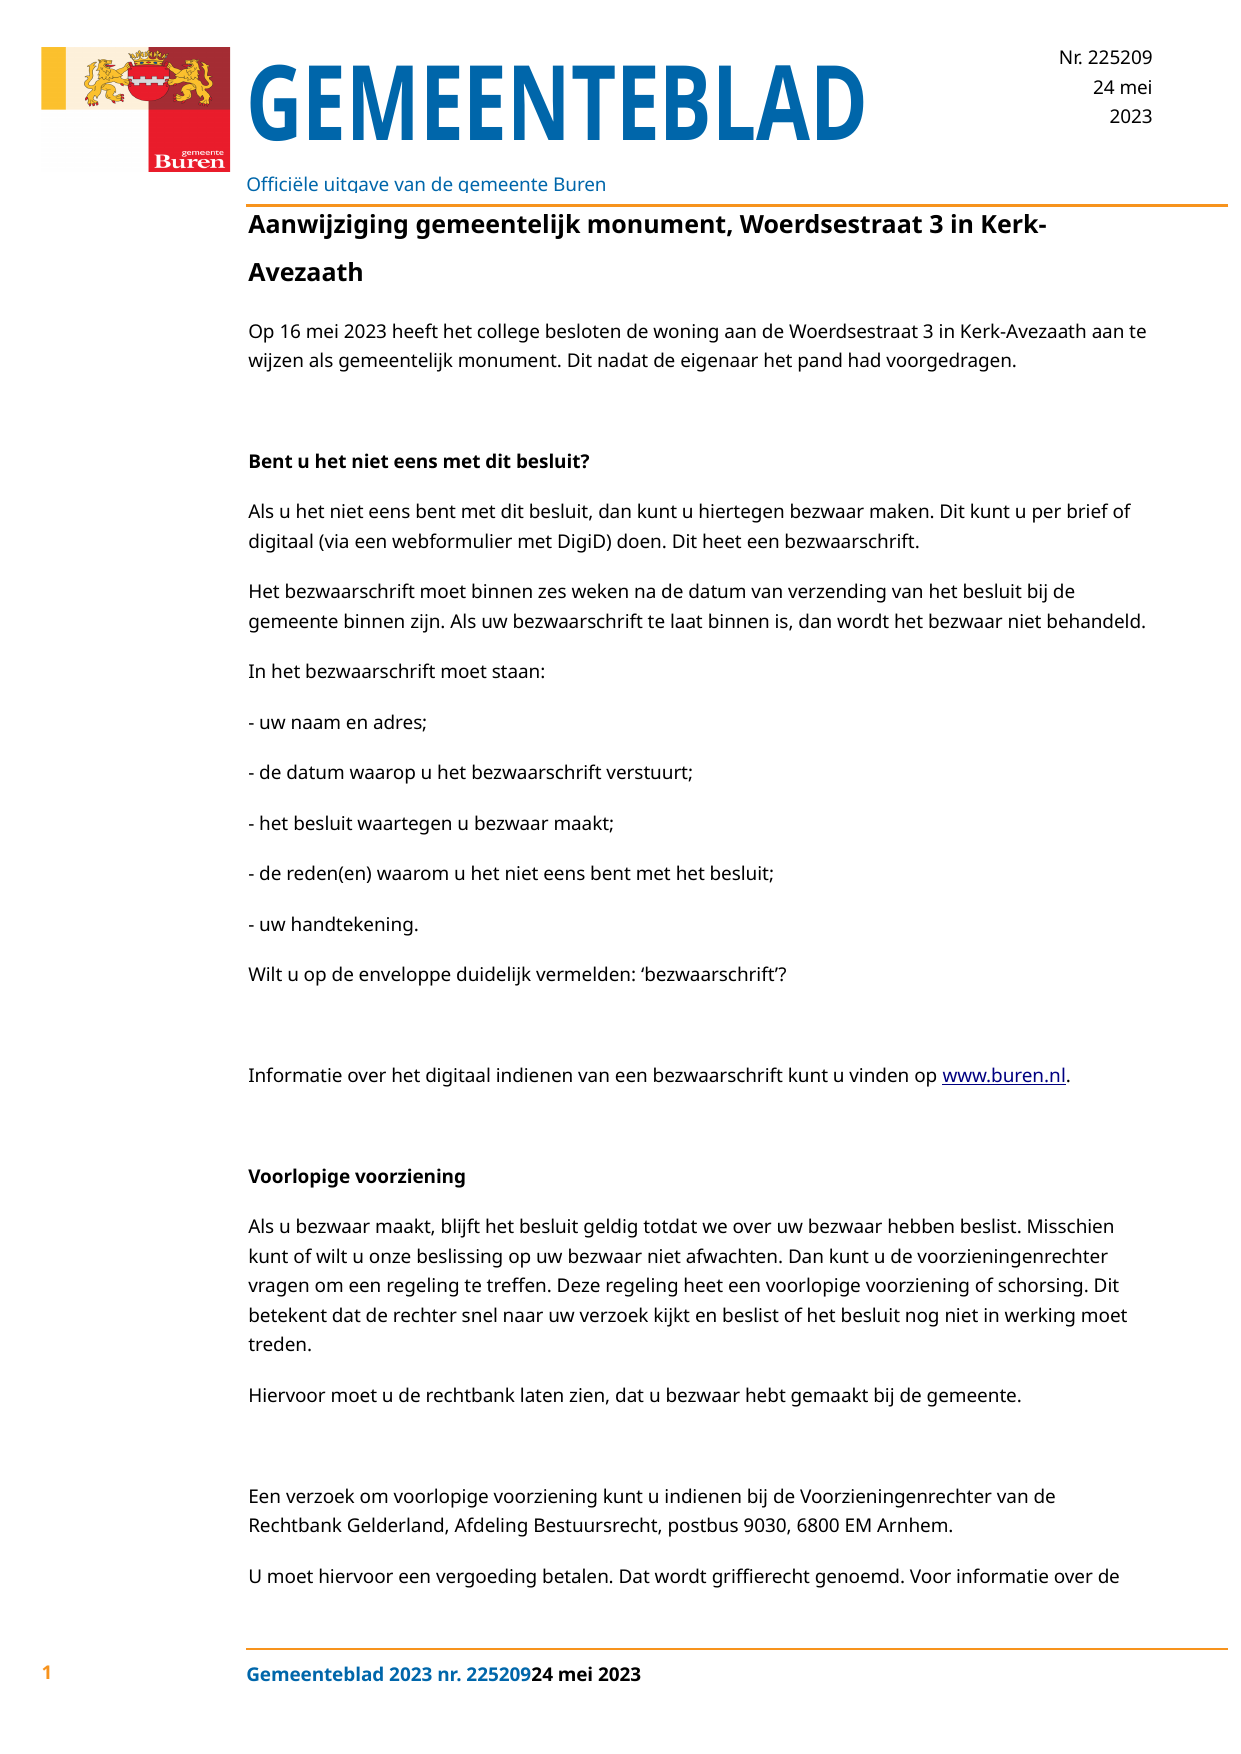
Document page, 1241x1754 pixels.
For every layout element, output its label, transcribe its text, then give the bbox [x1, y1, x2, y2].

text - de reden(en) waarom u het niet eens bent met het besluit; [248, 860, 1152, 886]
text Op 16 mei 2023 heeft het college besloten de woning aan de Woerdsestraat 3 in Kerk-Avezaath aan te wijzen als gemeentelijk monument. Dit nadat de eigenaar het pand had voorgedragen. [248, 318, 1152, 373]
text Bent u het niet eens met dit besluit? [248, 448, 1152, 474]
text Informatie over het digitaal indienen van een bezwaarschrift kunt u vinden op www.buren.nl. [248, 1062, 1152, 1088]
text Wilt u op de enveloppe duidelijk vermelden: ‘bezwaarschrift’? [248, 961, 1152, 987]
text U moet hiervoor een vergoeding betalen. Dat wordt griffierecht genoemd. Voor informatie over de [248, 1563, 1152, 1589]
text - de datum waarop u het bezwaarschrift verstuurt; [248, 759, 1152, 785]
picture [41, 47, 231, 172]
text Hiervoor moet u de rechtbank laten zien, dat u bezwaar hebt gemaakt bij de gemeente. [248, 1382, 1152, 1408]
text Aanwijziging gemeentelijk monument, Woerdsestraat 3 in Kerk-Avezaath [248, 207, 1152, 288]
text Het bezwaarschrift moet binnen zes weken na de datum van verzending van het besluit bij de gemeente binnen zijn. Als uw bezwaarschrift te laat binnen is, dan wordt het bezwaar niet behandeld. [248, 579, 1152, 634]
text Voorlopige voorziening [248, 1163, 1152, 1189]
text - uw handtekening. [248, 911, 1152, 937]
text Een verzoek om voorlopige voorziening kunt u indienen bij de Voorzieningenrechter van de Rechtbank Gelderland, Afdeling Bestuursrecht, postbus 9030, 6800 EM Arnhem. [248, 1483, 1152, 1538]
text - het besluit waartegen u bezwaar maakt; [248, 810, 1152, 836]
text Als u het niet eens bent met dit besluit, dan kunt u hiertegen bezwaar maken. Dit kunt u per brief of digitaal (via een webformulier met DigiD) doen. Dit heet een bezwaarschrift. [248, 499, 1152, 554]
text - uw naam en adres; [248, 709, 1152, 735]
text Als u bezwaar maakt, blijft het besluit geldig totdat we over uw bezwaar hebben beslist. Misschien kunt of wilt u onze beslissing op uw bezwaar niet afwachten. Dan kunt u de voorzieningenrechter vragen om een regeling te treffen. Deze regeling heet een voorlopige voorziening of schorsing. Dit betekent dat de rechter snel naar uw verzoek kijkt en beslist of het besluit nog niet in werking moet treden. [248, 1213, 1152, 1357]
text In het bezwaarschrift moet staan: [248, 659, 1152, 684]
